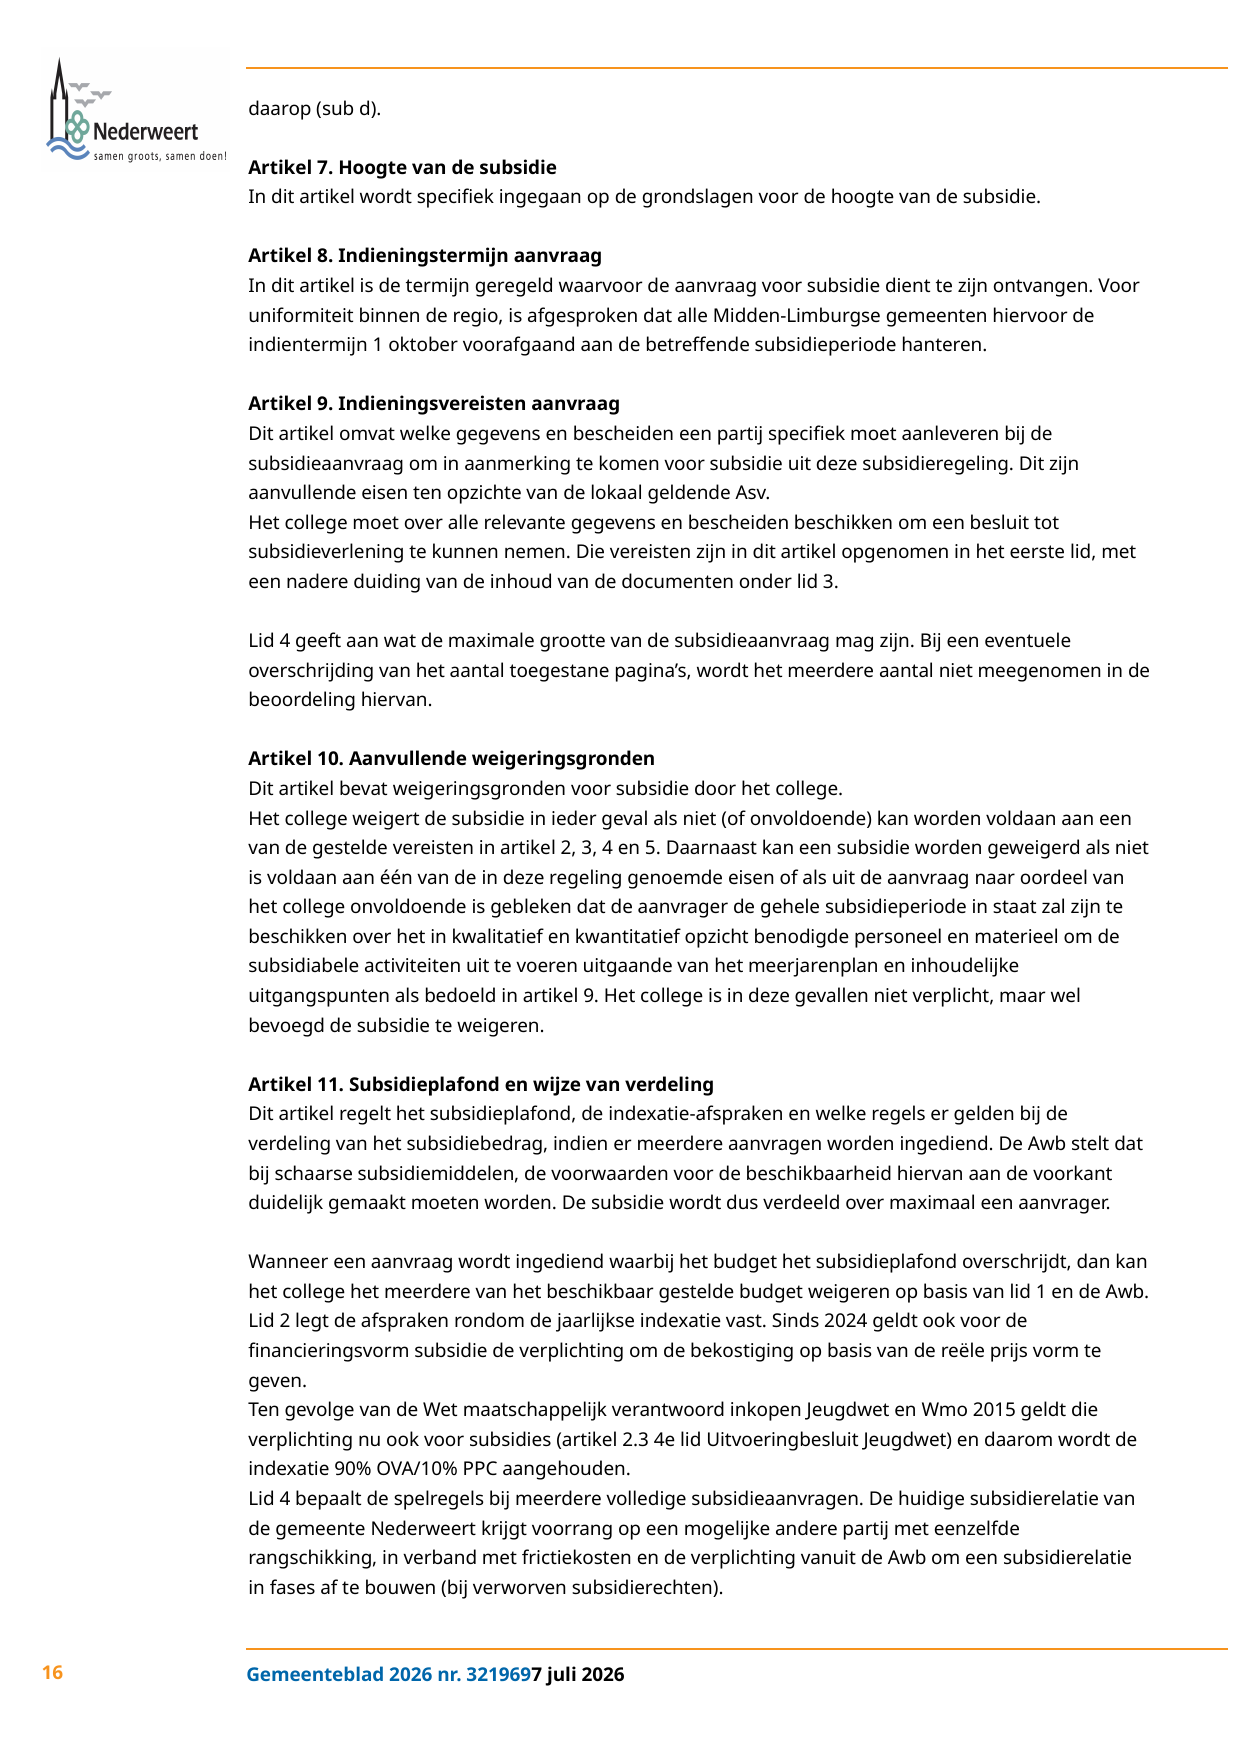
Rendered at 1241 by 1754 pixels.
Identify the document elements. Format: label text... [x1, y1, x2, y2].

text Artikel 11. Subsidieplafond en wijze van verdeling [248, 1071, 1152, 1097]
text Artikel 8. Indieningstermijn aanvraag [248, 243, 1152, 268]
text Lid 2 legt de afspraken rondom de jaarlijkse indexatie vast. Sinds 2024 geldt ook voor de financieringsvorm subsidie de verplichting om de bekostiging op basis van de reële prijs vorm te geven. [248, 1308, 1152, 1393]
text Dit artikel omvat welke gegevens en bescheiden een partij specifiek moet aanleveren bij de subsidieaanvraag om in aanmerking te komen voor subsidie uit deze subsidieregeling. Dit zijn aanvullende eisen ten opzichte van de lokaal geldende Asv. [248, 420, 1152, 505]
text Artikel 7. Hoogte van de subsidie [248, 154, 1152, 180]
text Dit artikel bevat weigeringsgronden voor subsidie door het college. [248, 775, 1152, 801]
text In dit artikel wordt specifiek ingegaan op de grondslagen voor de hoogte van de subsidie. [248, 183, 1152, 209]
text Ten gevolge van de Wet maatschappelijk verantwoord inkopen Jeugdwet en Wmo 2015 geldt die verplichting nu ook voor subsidies (artikel 2.3 4e lid Uitvoeringbesluit Jeugdwet) en daarom wordt de indexatie 90% OVA/10% PPC aangehouden. [248, 1396, 1152, 1481]
text Wanneer een aanvraag wordt ingediend waarbij het budget het subsidieplafond overschrijdt, dan kan het college het meerdere van het beschikbaar gestelde budget weigeren op basis van lid 1 en de Awb. [248, 1248, 1152, 1304]
text Lid 4 geeft aan wat de maximale grootte van de subsidieaanvraag mag zijn. Bij een eventuele overschrijding van het aantal toegestane pagina’s, wordt het meerdere aantal niet meegenomen in de beoordeling hiervan. [248, 627, 1152, 712]
text Artikel 9. Indieningsvereisten aanvraag [248, 391, 1152, 416]
text Dit artikel regelt het subsidieplafond, de indexatie-afspraken en welke regels er gelden bij de verdeling van het subsidiebedrag, indien er meerdere aanvragen worden ingediend. De Awb stelt dat bij schaarse subsidiemiddelen, de voorwaarden voor de beschikbaarheid hiervan aan de voorkant duidelijk gemaakt moeten worden. De subsidie wordt dus verdeeld over maximaal een aanvrager. [248, 1101, 1152, 1215]
text Artikel 10. Aanvullende weigeringsgronden [248, 746, 1152, 771]
picture [41, 47, 231, 172]
text Het college moet over alle relevante gegevens en bescheiden beschikken om een besluit tot subsidieverlening te kunnen nemen. Die vereisten zijn in dit artikel opgenomen in het eerste lid, met een nadere duiding van de inhoud van de documenten onder lid 3. [248, 509, 1152, 594]
text In dit artikel is de termijn geregeld waarvoor de aanvraag voor subsidie dient te zijn ontvangen. Voor uniformiteit binnen de regio, is afgesproken dat alle Midden-Limburgse gemeenten hiervoor de indientermijn 1 oktober voorafgaand aan de betreffende subsidieperiode hanteren. [248, 272, 1152, 357]
text daarop (sub d). [248, 95, 1152, 121]
text Het college weigert de subsidie in ieder geval als niet (of onvoldoende) kan worden voldaan aan een van de gestelde vereisten in artikel 2, 3, 4 en 5. Daarnaast kan een subsidie worden geweigerd als niet is voldaan aan één van de in deze regeling genoemde eisen of als uit de aanvraag naar oordeel van het college onvoldoende is gebleken dat de aanvrager de gehele subsidieperiode in staat zal zijn te beschikken over het in kwalitatief en kwantitatief opzicht benodigde personeel en materieel om de subsidiabele activiteiten uit te voeren uitgaande van het meerjarenplan en inhoudelijke uitgangspunten als bedoeld in artikel 9. Het college is in deze gevallen niet verplicht, maar wel bevoegd de subsidie te weigeren. [248, 805, 1152, 1038]
text Lid 4 bepaalt de spelregels bij meerdere volledige subsidieaanvragen. De huidige subsidierelatie van de gemeente Nederweert krijgt voorrang op een mogelijke andere partij met eenzelfde rangschikking, in verband met frictiekosten en de verplichting vanuit de Awb om een subsidierelatie in fases af te bouwen (bij verworven subsidierechten). [248, 1485, 1152, 1600]
